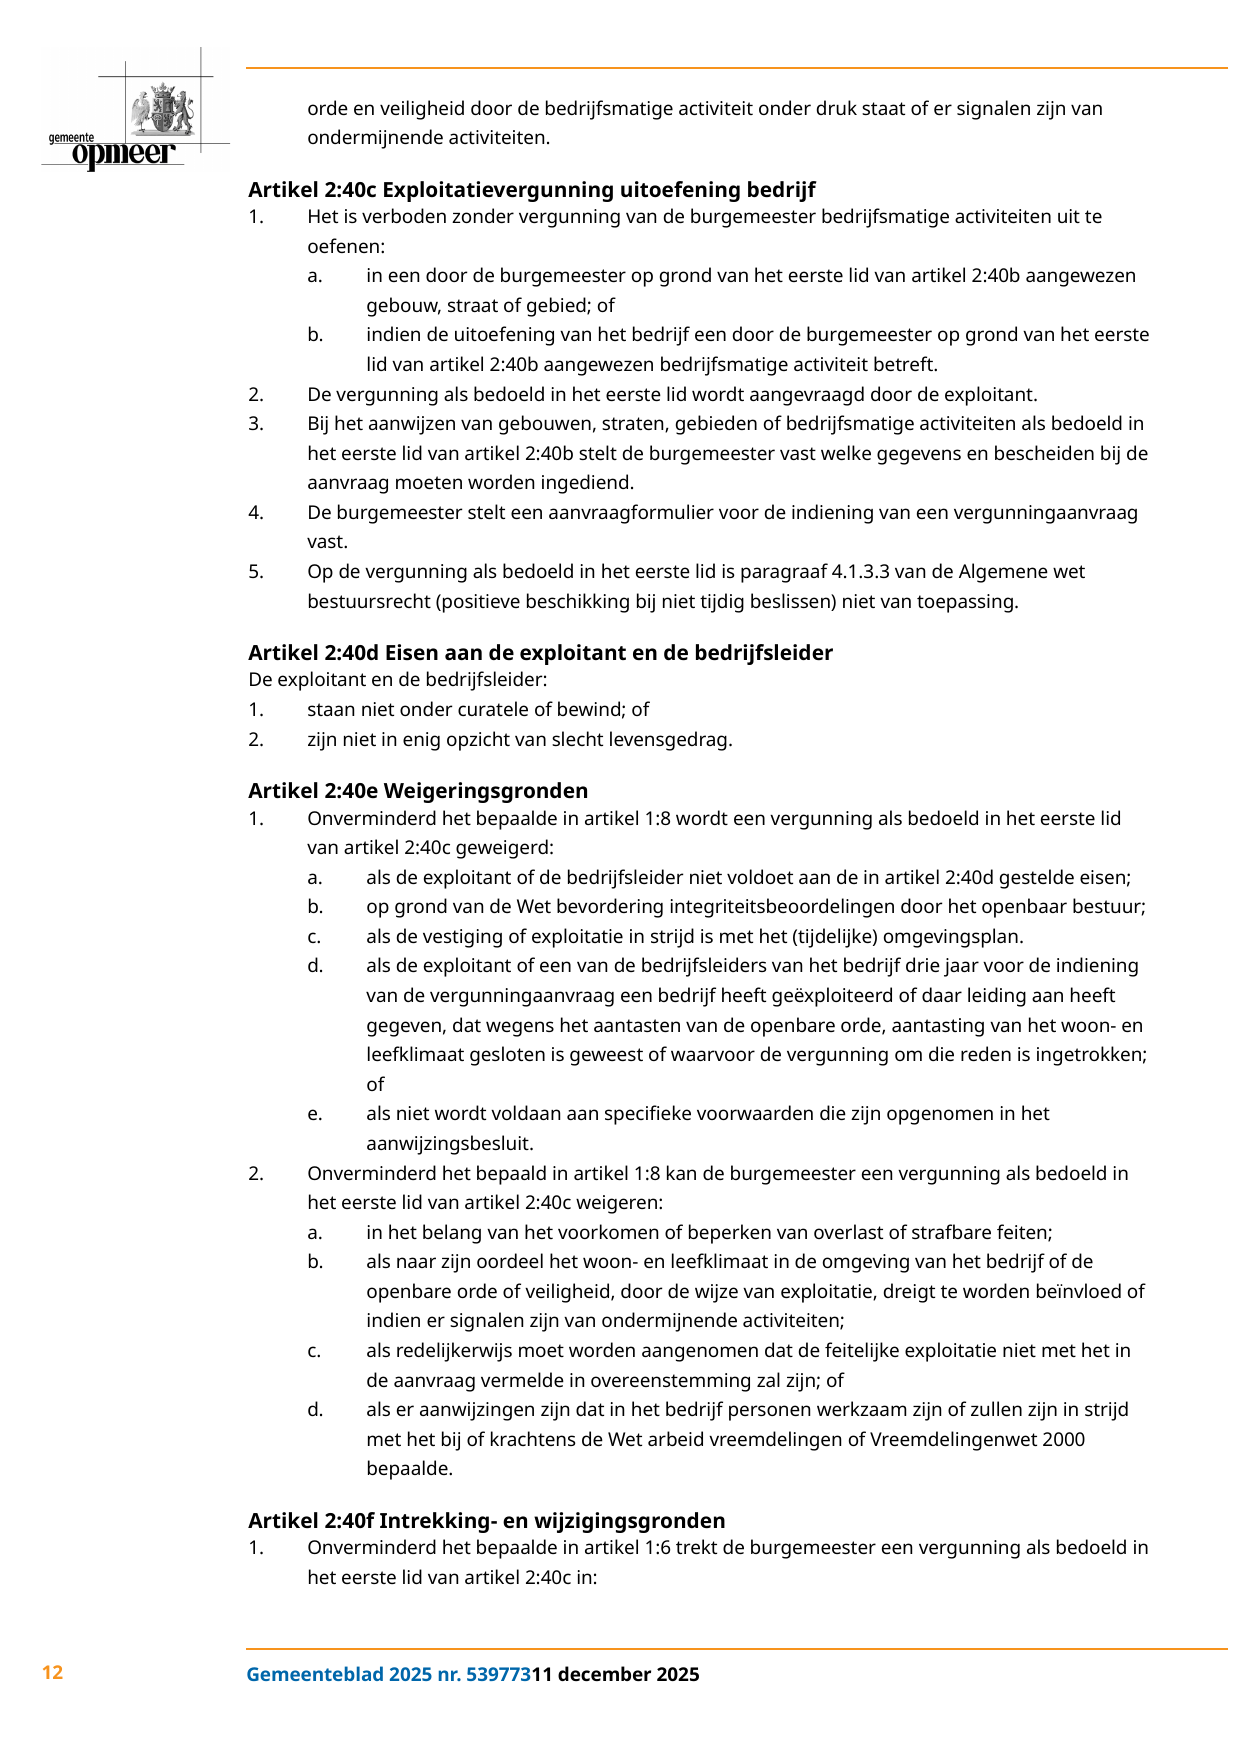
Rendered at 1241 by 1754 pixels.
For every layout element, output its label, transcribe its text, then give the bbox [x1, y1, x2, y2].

list Het is verboden zonder vergunning van de burgemeester bedrijfsmatige activiteiten uit te oefenen: [248, 203, 1152, 258]
list indien de uitoefening van het bedrijf een door de burgemeester op grond van het eerste lid van artikel 2:40b aangewezen bedrijfsmatige activiteit betreft. [307, 322, 1152, 377]
list als naar zijn oordeel het woon- en leefklimaat in de omgeving van het bedrijf of de openbare orde of veiligheid, door de wijze van exploitatie, dreigt te worden beïnvloed of indien er signalen zijn van ondermijnende activiteiten; [307, 1248, 1152, 1333]
picture [41, 47, 231, 172]
text Artikel 2:40e Weigeringsgronden [248, 776, 1152, 805]
list Bij het aanwijzen van gebouwen, straten, gebieden of bedrijfsmatige activiteiten als bedoeld in het eerste lid van artikel 2:40b stelt de burgemeester vast welke gegevens en bescheiden bij de aanvraag moeten worden ingediend. [248, 410, 1152, 495]
list in het belang van het voorkomen of beperken van overlast of strafbare feiten; [307, 1219, 1152, 1244]
list De vergunning als bedoeld in het eerste lid wordt aangevraagd door de exploitant. [248, 381, 1152, 406]
text Artikel 2:40f Intrekking- en wijzigingsgronden [248, 1506, 1152, 1534]
text Artikel 2:40d Eisen aan de exploitant en de bedrijfsleider [248, 638, 1152, 667]
list Onverminderd het bepaalde in artikel 1:6 trekt de burgemeester een vergunning als bedoeld in het eerste lid van artikel 2:40c in: [248, 1534, 1152, 1590]
list Onverminderd het bepaalde in artikel 1:8 wordt een vergunning als bedoeld in het eerste lid van artikel 2:40c geweigerd: [248, 805, 1152, 860]
list als de vestiging of exploitatie in strijd is met het (tijdelijke) omgevingsplan. [307, 923, 1152, 949]
list orde en veiligheid door de bedrijfsmatige activiteit onder druk staat of er signalen zijn van ondermijnende activiteiten. [248, 95, 1152, 150]
list als niet wordt voldaan aan specifieke voorwaarden die zijn opgenomen in het aanwijzingsbesluit. [307, 1101, 1152, 1156]
list Op de vergunning als bedoeld in het eerste lid is paragraaf 4.1.3.3 van de Algemene wet bestuursrecht (positieve beschikking bij niet tijdig beslissen) niet van toepassing. [248, 558, 1152, 613]
list zijn niet in enig opzicht van slecht levensgedrag. [248, 726, 1152, 752]
list als redelijkerwijs moet worden aangenomen dat de feitelijke exploitatie niet met het in de aanvraag vermelde in overeenstemming zal zijn; of [307, 1337, 1152, 1392]
list als er aanwijzingen zijn dat in het bedrijf personen werkzaam zijn of zullen zijn in strijd met het bij of krachtens de Wet arbeid vreemdelingen of Vreemdelingenwet 2000 bepaalde. [307, 1396, 1152, 1481]
list De burgemeester stelt een aanvraagformulier voor de indiening van een vergunningaanvraag vast. [248, 499, 1152, 554]
text De exploitant en de bedrijfsleider: [248, 667, 1152, 692]
list als de exploitant of de bedrijfsleider niet voldoet aan de in artikel 2:40d gestelde eisen; [307, 864, 1152, 889]
list Onverminderd het bepaald in artikel 1:8 kan de burgemeester een vergunning als bedoeld in het eerste lid van artikel 2:40c weigeren: [248, 1160, 1152, 1215]
list staan niet onder curatele of bewind; of [248, 696, 1152, 722]
list als de exploitant of een van de bedrijfsleiders van het bedrijf drie jaar voor de indiening van de vergunningaanvraag een bedrijf heeft geëxploiteerd of daar leiding aan heeft gegeven, dat wegens het aantasten van de openbare orde, aantasting van het woon- en leefklimaat gesloten is geweest of waarvoor de vergunning om die reden is ingetrokken; of [307, 953, 1152, 1097]
list op grond van de Wet bevordering integriteitsbeoordelingen door het openbaar bestuur; [307, 893, 1152, 919]
text Artikel 2:40c Exploitatievergunning uitoefening bedrijf [248, 175, 1152, 203]
list in een door de burgemeester op grond van het eerste lid van artikel 2:40b aangewezen gebouw, straat of gebied; of [307, 262, 1152, 318]
